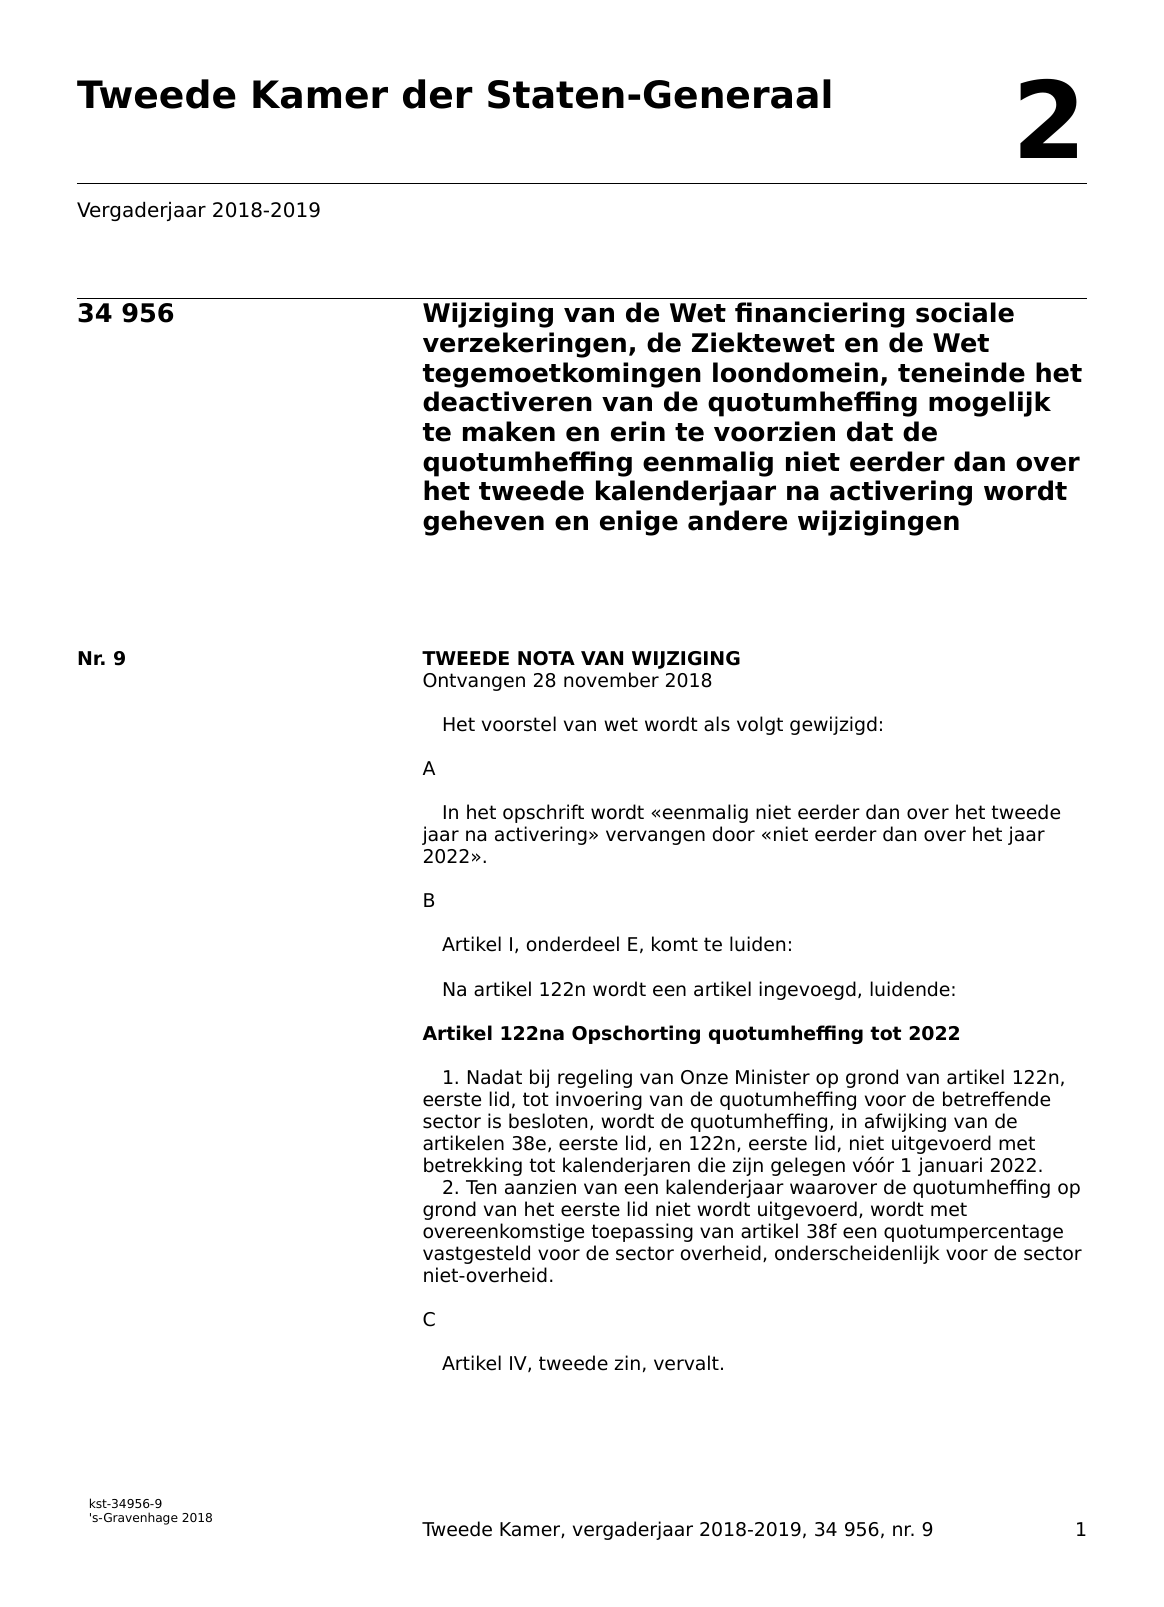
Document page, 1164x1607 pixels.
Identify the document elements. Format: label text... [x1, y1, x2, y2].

subtitle B [422, 890, 1087, 912]
text In het opschrift wordt «eenmalig niet eerder dan over het tweede jaar na activering» vervangen door «niet eerder dan over het jaar 2022». [422, 802, 1087, 868]
text Na artikel 122n wordt een artikel ingevoegd, luidende: [422, 978, 1087, 1000]
table_cell Vergaderjaar 2018-2019 [77, 184, 1087, 298]
text Artikel IV, tweede zin, vervalt. [422, 1353, 1087, 1375]
text kst-34956-9 [88, 1497, 323, 1511]
text 's-Gravenhage 2018 [88, 1511, 323, 1525]
text Artikel I, onderdeel E, komt te luiden: [422, 934, 1087, 956]
subtitle C [422, 1309, 1087, 1331]
text 2. Ten aanzien van een kalenderjaar waarover de quotumheffing op grond van het eerste lid niet wordt uitgevoerd, wordt met overeenkomstige toepassing van artikel 38f een quotumpercentage vastgesteld voor de sector overheid, onderscheidenlijk voor de sector niet-overheid. [422, 1177, 1087, 1287]
subtitle Nr. 9 TWEEDE NOTA VAN WIJZIGING [77, 647, 1087, 669]
text Het voorstel van wet wordt als volgt gewijzigd: [422, 714, 1087, 736]
text Ontvangen 28 november 2018 [422, 669, 1087, 691]
subtitle Artikel 122na Opschorting quotumheffing tot 2022 [422, 1023, 1087, 1044]
text 1. Nadat bij regeling van Onze Minister op grond van artikel 122n, eerste lid, tot invoering van de quotumheffing voor de betreffende sector is besloten, wordt de quotumheffing, in afwijking van de artikelen 38e, eerste lid, en 122n, eerste lid, niet uitgevoerd met betrekking tot kalenderjaren die zijn gelegen vóór 1 januari 2022. [422, 1067, 1087, 1177]
subtitle A [422, 758, 1087, 780]
subtitle 34 956 Wijziging van de Wet financiering sociale verzekeringen, de Ziektewet en de Wet tegemoetkomingen loondomein, teneinde het deactiveren van de quotumheffing mogelijk te maken en erin te voorzien dat de quotumheffing eenmalig niet eerder dan over het tweede kalenderjaar na activering wordt geheven en enige andere wijzigingen [77, 299, 1087, 536]
table_header 2 [886, 59, 1087, 183]
table_header Tweede Kamer der Staten-Generaal [77, 59, 886, 183]
